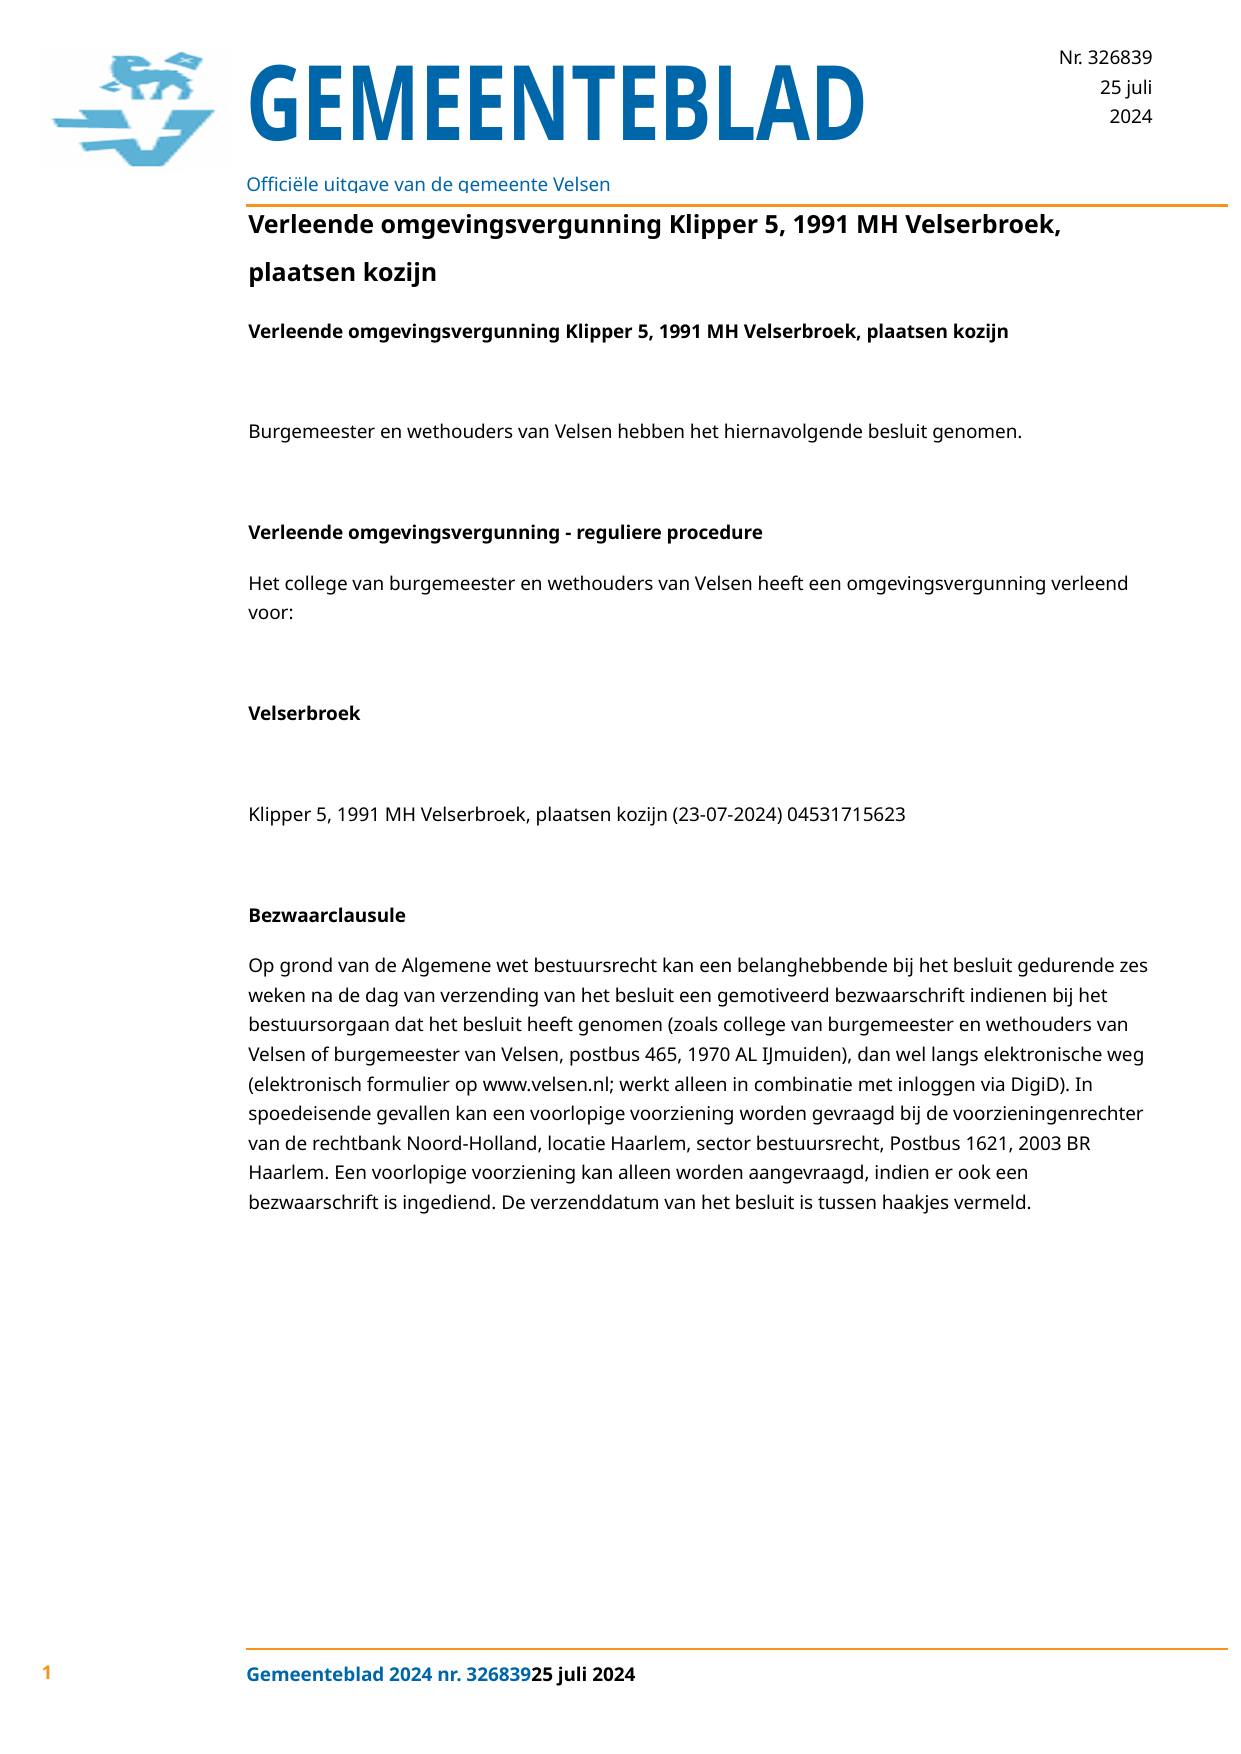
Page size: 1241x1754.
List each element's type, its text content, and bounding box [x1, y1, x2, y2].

text Op grond van de Algemene wet bestuursrecht kan een belanghebbende bij het besluit gedurende zes weken na de dag van verzending van het besluit een gemotiveerd bezwaarschrift indienen bij het bestuursorgaan dat het besluit heeft genomen (zoals college van burgemeester en wethouders van Velsen of burgemeester van Velsen, postbus 465, 1970 AL IJmuiden), dan wel langs elektronische weg (elektronisch formulier op www.velsen.nl; werkt alleen in combinatie met inloggen via DigiD). In spoedeisende gevallen kan een voorlopige voorziening worden gevraagd bij de voorzieningenrechter van de rechtbank Noord-Holland, locatie Haarlem, sector bestuursrecht, Postbus 1621, 2003 BR Haarlem. Een voorlopige voorziening kan alleen worden aangevraagd, indien er ook een bezwaarschrift is ingediend. De verzenddatum van het besluit is tussen haakjes vermeld. [248, 952, 1152, 1215]
picture [41, 47, 231, 172]
text Verleende omgevingsvergunning Klipper 5, 1991 MH Velserbroek, plaatsen kozijn [248, 318, 1152, 344]
text Verleende omgevingsvergunning Klipper 5, 1991 MH Velserbroek, plaatsen kozijn [248, 207, 1152, 288]
text Klipper 5, 1991 MH Velserbroek, plaatsen kozijn (23-07-2024) 04531715623 [248, 801, 1152, 827]
text Het college van burgemeester en wethouders van Velsen heeft een omgevingsvergunning verleend voor: [248, 570, 1152, 625]
text Bezwaarclausule [248, 902, 1152, 928]
text Verleende omgevingsvergunning - reguliere procedure [248, 519, 1152, 545]
text Velserbroek [248, 700, 1152, 726]
text Burgemeester en wethouders van Velsen hebben het hiernavolgende besluit genomen. [248, 419, 1152, 444]
